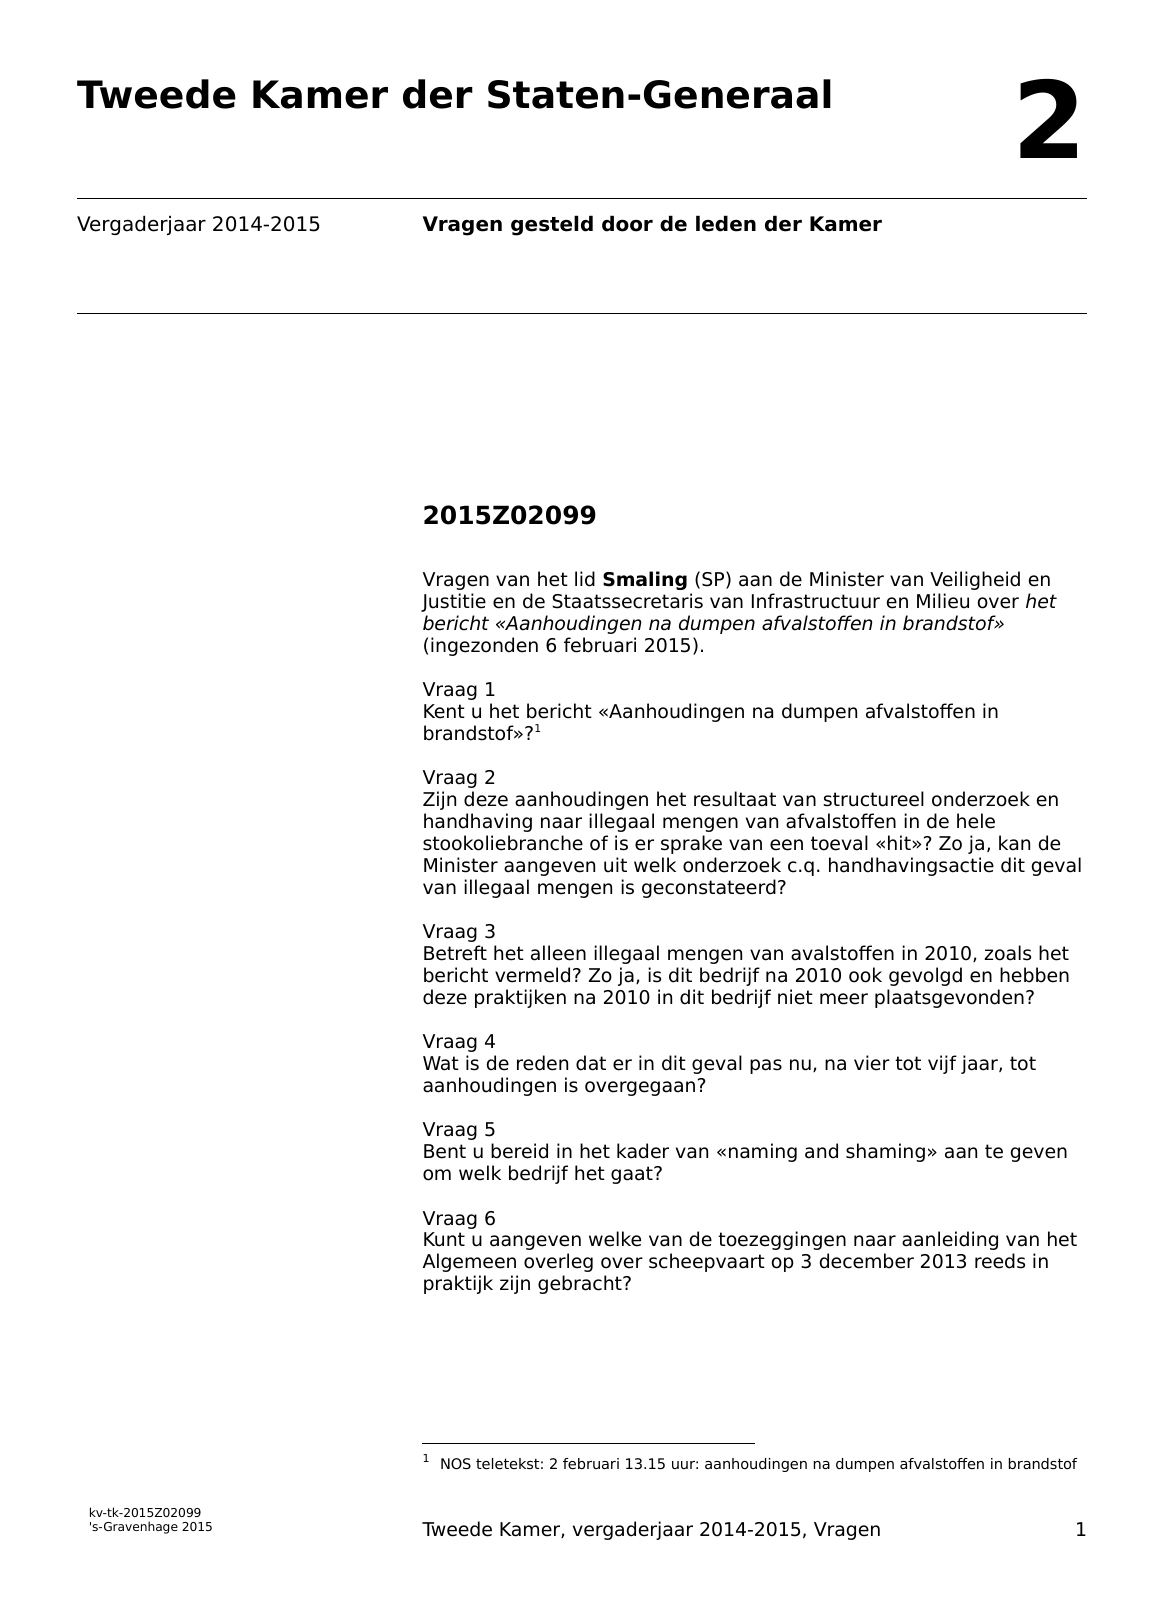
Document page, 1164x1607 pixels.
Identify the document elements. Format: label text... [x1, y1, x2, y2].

text Vraag 3 [422, 921, 1087, 943]
text kv-tk-2015Z02099 [88, 1506, 323, 1520]
text Vraag 4 [422, 1031, 1087, 1053]
text Vragen van het lid Smaling (SP) aan de Minister van Veiligheid en Justitie en de Staatssecretaris van Infrastructuur en Milieu over het bericht «Aanhoudingen na dumpen afvalstoffen in brandstof» (ingezonden 6 februari 2015). [422, 569, 1087, 657]
text Vraag 2 [422, 767, 1087, 789]
text 2015Z02099 [422, 501, 1087, 531]
text Kunt u aangeven welke van de toezeggingen naar aanleiding van het Algemeen overleg over scheepvaart op 3 december 2013 reeds in praktijk zijn gebracht? [422, 1229, 1087, 1295]
text Vraag 6 [422, 1207, 1087, 1229]
text Wat is de reden dat er in dit geval pas nu, na vier tot vijf jaar, tot aanhoudingen is overgegaan? [422, 1053, 1087, 1097]
text Bent u bereid in het kader van «naming and shaming» aan te geven om welk bedrijf het gaat? [422, 1141, 1087, 1185]
text NOS teletekst: 2 februari 13.15 uur: aanhoudingen na dumpen afvalstoffen in brandstof [422, 1452, 1087, 1474]
text Zijn deze aanhoudingen het resultaat van structureel onderzoek en handhaving naar illegaal mengen van afvalstoffen in de hele stookoliebranche of is er sprake van een toeval «hit»? Zo ja, kan de Minister aangeven uit welk onderzoek c.q. handhavingsactie dit geval van illegaal mengen is geconstateerd? [422, 789, 1087, 899]
text Vraag 5 [422, 1119, 1087, 1141]
table_cell Vergaderjaar 2014-2015 [77, 199, 422, 313]
text 's-Gravenhage 2015 [88, 1520, 323, 1534]
text Vraag 1 [422, 679, 1087, 701]
table_header 2 [886, 59, 1087, 198]
table_cell Vragen gesteld door de leden der Kamer [422, 199, 1087, 313]
text Kent u het bericht «Aanhoudingen na dumpen afvalstoffen in brandstof»? [422, 701, 1087, 745]
table_header Tweede Kamer der Staten-Generaal [77, 59, 886, 198]
text Betreft het alleen illegaal mengen van avalstoffen in 2010, zoals het bericht vermeld? Zo ja, is dit bedrijf na 2010 ook gevolgd en hebben deze praktijken na 2010 in dit bedrijf niet meer plaatsgevonden? [422, 943, 1087, 1009]
